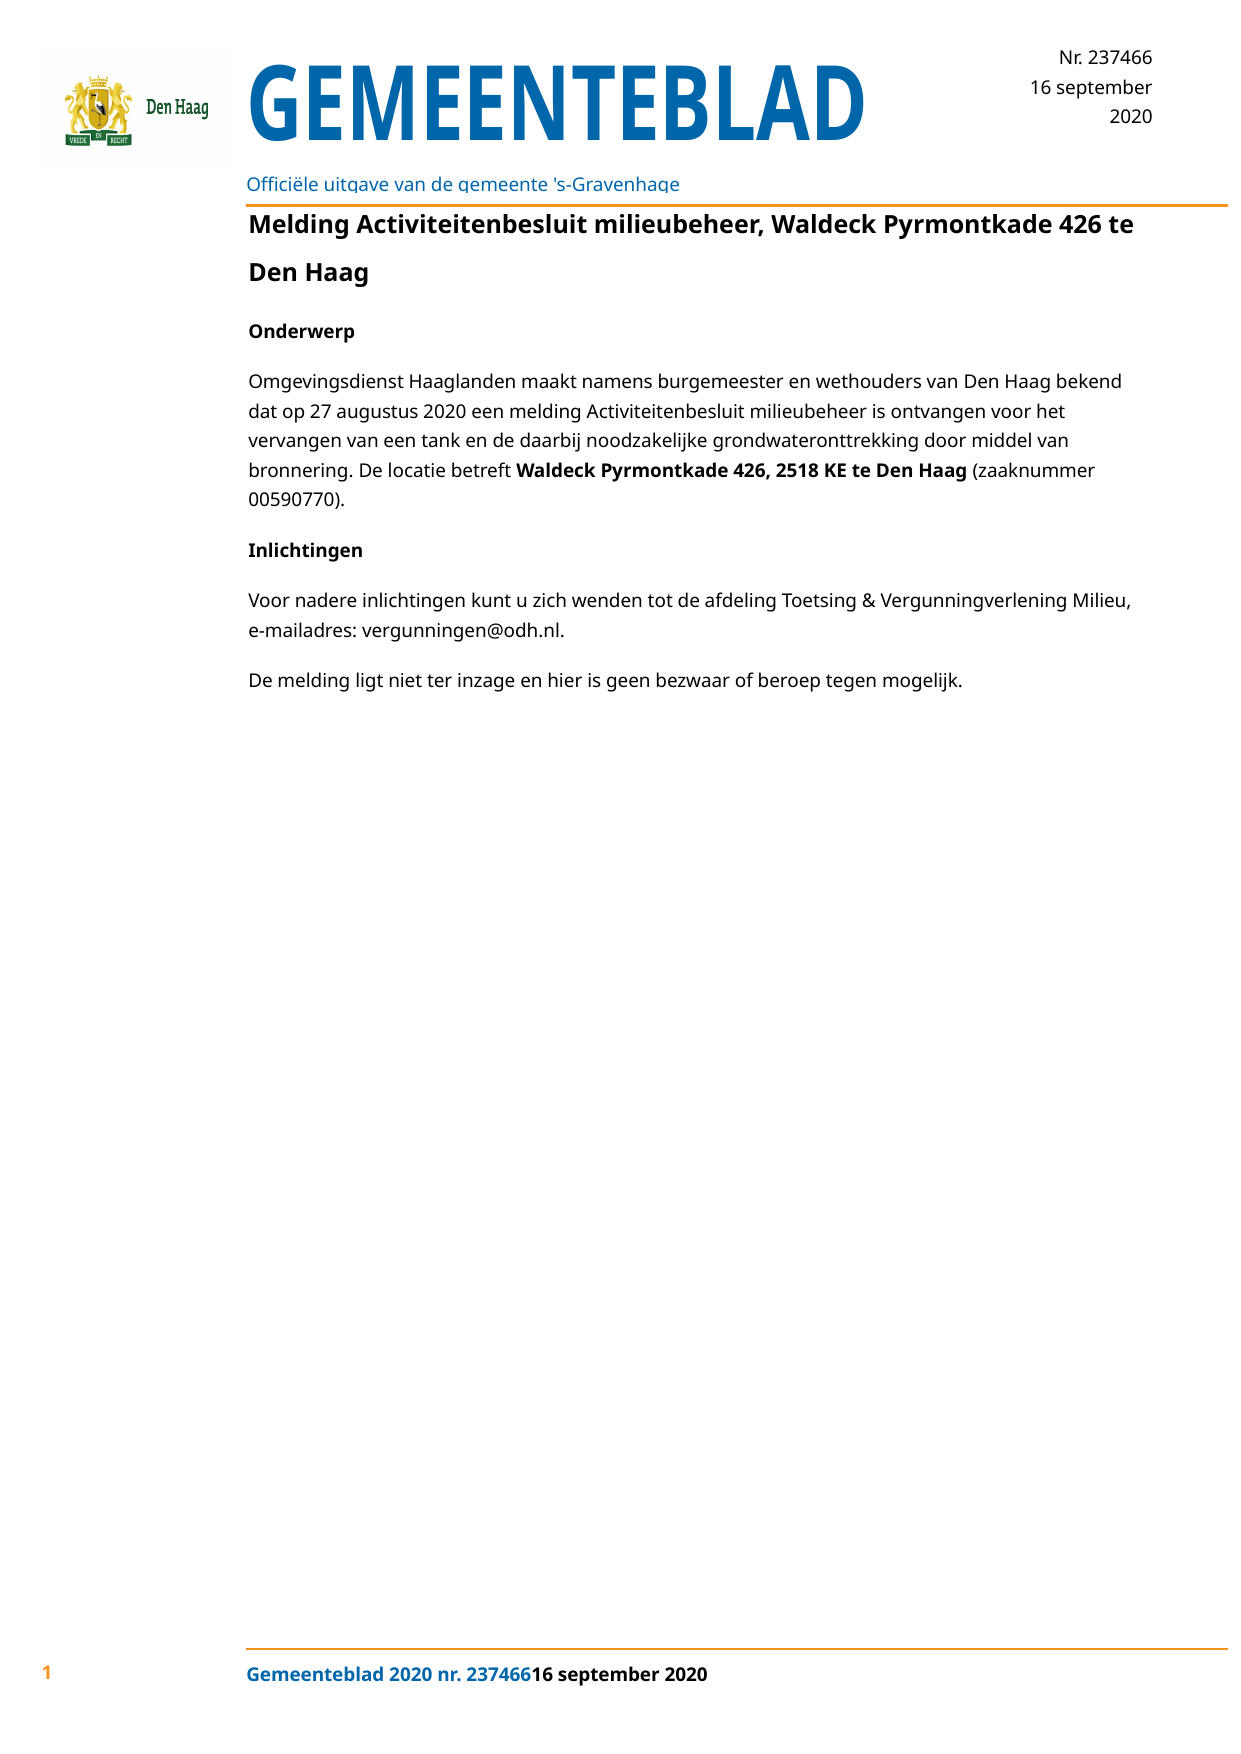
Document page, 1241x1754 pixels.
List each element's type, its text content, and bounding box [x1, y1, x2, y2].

text Inlichtingen [248, 537, 1152, 563]
text Voor nadere inlichtingen kunt u zich wenden tot de afdeling Toetsing & Vergunningverlening Milieu, e-mailadres: vergunningen@odh.nl. [248, 587, 1152, 643]
text Omgevingsdienst Haaglanden maakt namens burgemeester en wethouders van Den Haag bekend dat op 27 augustus 2020 een melding Activiteitenbesluit milieubeheer is ontvangen voor het vervangen van een tank en de daarbij noodzakelijke grondwateronttrekking door middel van bronnering. De locatie betreft Waldeck Pyrmontkade 426, 2518 KE te Den Haag (zaaknummer 00590770). [248, 368, 1152, 512]
text De melding ligt niet ter inzage en hier is geen bezwaar of beroep tegen mogelijk. [248, 667, 1152, 693]
text Onderwerp [248, 318, 1152, 344]
picture [41, 47, 231, 172]
text Melding Activiteitenbesluit milieubeheer, Waldeck Pyrmontkade 426 te Den Haag [248, 207, 1152, 288]
